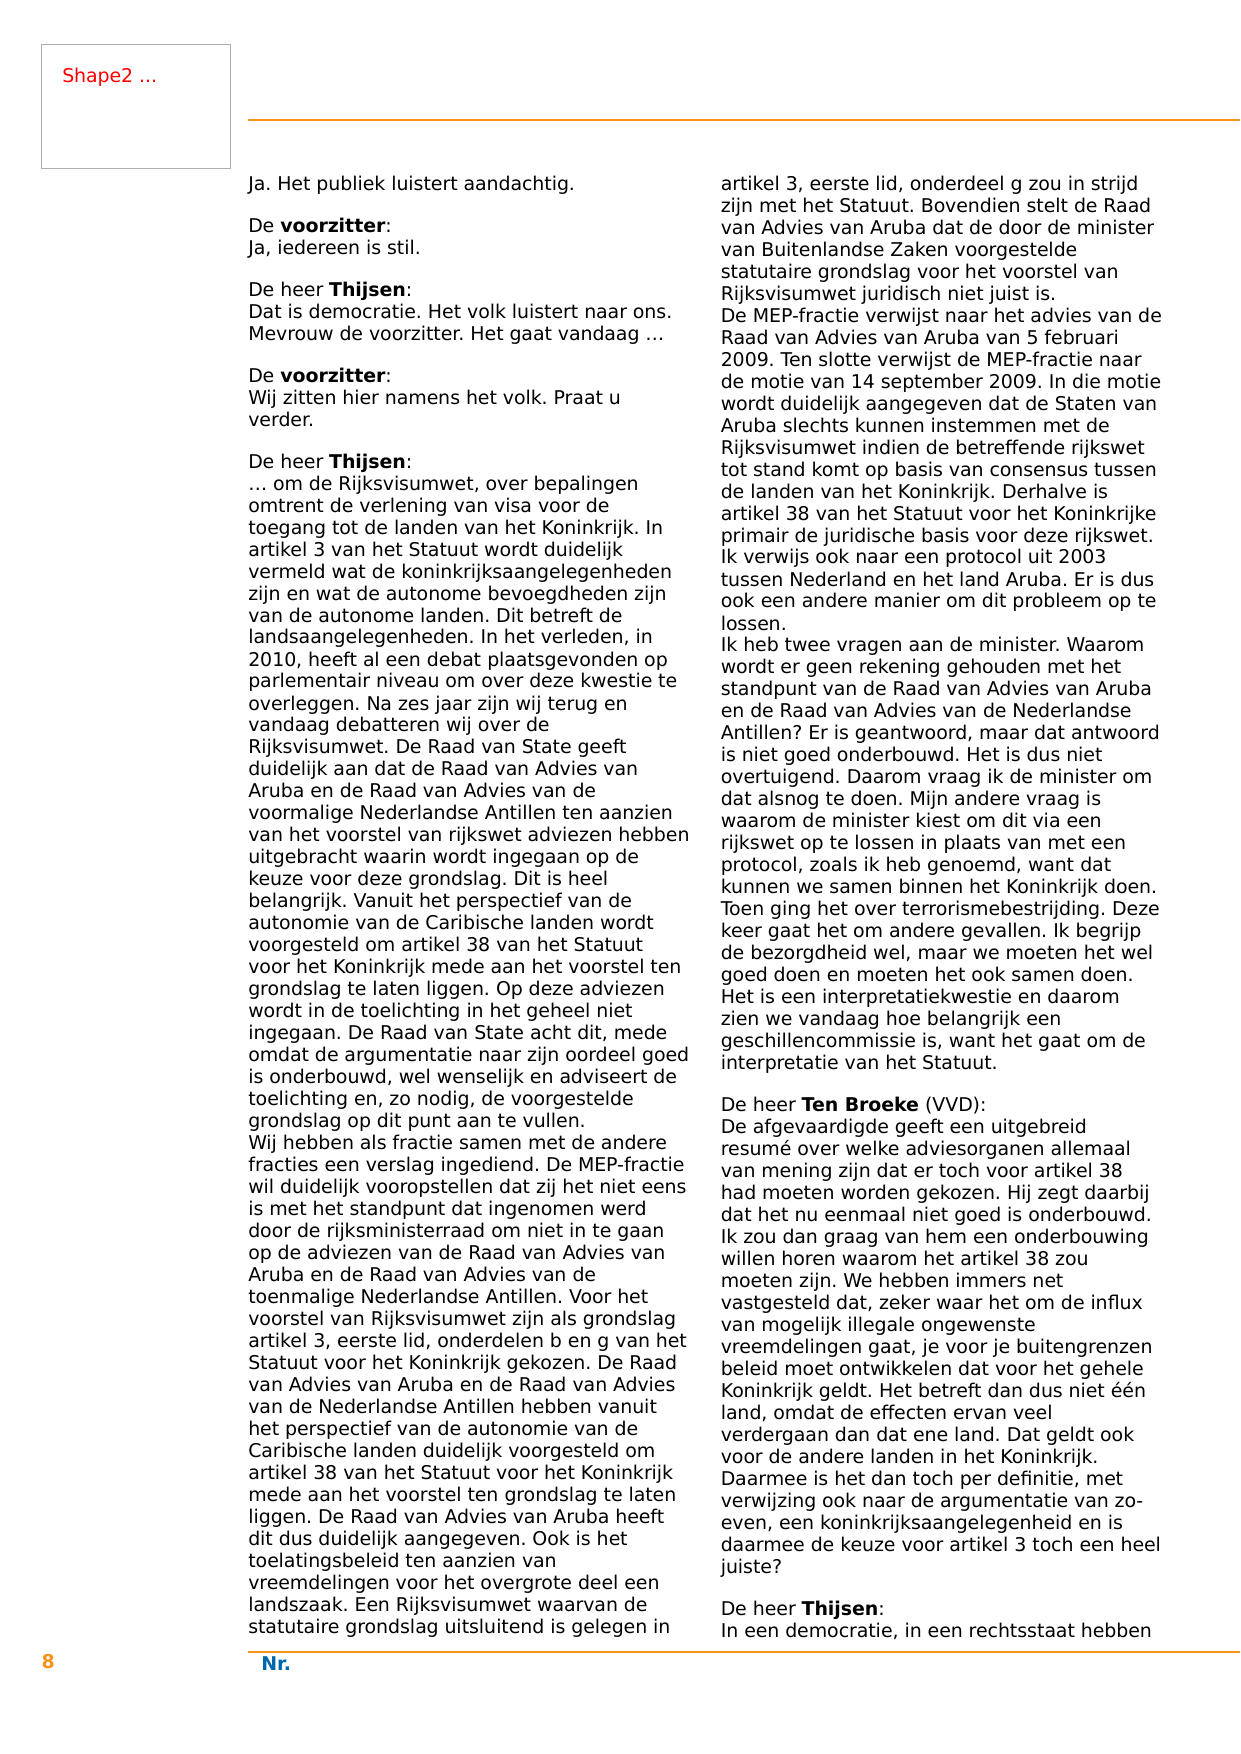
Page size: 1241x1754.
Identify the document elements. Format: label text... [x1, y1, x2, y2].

text De MEP-fractie verwijst naar het advies van de Raad van Advies van Aruba van 5 februari 2009. Ten slotte verwijst de MEP-fractie naar de motie van 14 september 2009. In die motie wordt duidelijk aangegeven dat de Staten van Aruba slechts kunnen instemmen met de Rijksvisumwet indien de betreffende rijkswet tot stand komt op basis van consensus tussen de landen van het Koninkrijk. Derhalve is artikel 38 van het Statuut voor het Koninkrijke primair de juridische basis voor deze rijkswet. Ik verwijs ook naar een protocol uit 2003 tussen Nederland en het land Aruba. Er is dus ook een andere manier om dit probleem op te lossen. [721, 305, 1163, 634]
text Wij zitten hier namens het volk. Praat u verder. [248, 387, 691, 431]
text De heer Thijsen: [248, 451, 691, 473]
text Dat is democratie. Het volk luistert naar ons. [248, 301, 691, 323]
text De heer Thijsen: [721, 1597, 1163, 1619]
text Mevrouw de voorzitter. Het gaat vandaag … [248, 323, 691, 345]
text Wij hebben als fractie samen met de andere fracties een verslag ingediend. De MEP-fractie wil duidelijk vooropstellen dat zij het niet eens is met het standpunt dat ingenomen werd door de rijksministerraad om niet in te gaan op de adviezen van de Raad van Advies van Aruba en de Raad van Advies van de toenmalige Nederlandse Antillen. Voor het voorstel van Rijksvisumwet zijn als grondslag artikel 3, eerste lid, onderdelen b en g van het Statuut voor het Koninkrijk gekozen. De Raad van Advies van Aruba en de Raad van Advies van de Nederlandse Antillen hebben vanuit het perspectief van de autonomie van de Caribische landen duidelijk voorgesteld om artikel 38 van het Statuut voor het Koninkrijk mede aan het voorstel ten grondslag te laten liggen. De Raad van Advies van Aruba heeft dit dus duidelijk aangegeven. Ook is het toelatingsbeleid ten aanzien van vreemdelingen voor het overgrote deel een landszaak. Een Rijksvisumwet waarvan de statutaire grondslag uitsluitend is gelegen in [248, 1132, 691, 1637]
text De heer Ten Broeke (VVD): [721, 1094, 1163, 1116]
text … om de Rijksvisumwet, over bepalingen omtrent de verlening van visa voor de toegang tot de landen van het Koninkrijk. In artikel 3 van het Statuut wordt duidelijk vermeld wat de koninkrijksaangelegenheden zijn en wat de autonome bevoegdheden zijn van de autonome landen. Dit betreft de landsaangelegenheden. In het verleden, in 2010, heeft al een debat plaatsgevonden op parlementair niveau om over deze kwestie te overleggen. Na zes jaar zijn wij terug en vandaag debatteren wij over de Rijksvisumwet. De Raad van State geeft duidelijk aan dat de Raad van Advies van Aruba en de Raad van Advies van de voormalige Nederlandse Antillen ten aanzien van het voorstel van rijkswet adviezen hebben uitgebracht waarin wordt ingegaan op de keuze voor deze grondslag. Dit is heel belangrijk. Vanuit het perspectief van de autonomie van de Caribische landen wordt voorgesteld om artikel 38 van het Statuut voor het Koninkrijk mede aan het voorstel ten grondslag te laten liggen. Op deze adviezen wordt in de toelichting in het geheel niet ingegaan. De Raad van State acht dit, mede omdat de argumentatie naar zijn oordeel goed is onderbouwd, wel wenselijk en adviseert de toelichting en, zo nodig, de voorgestelde grondslag op dit punt aan te vullen. [248, 473, 691, 1132]
text artikel 3, eerste lid, onderdeel g zou in strijd zijn met het Statuut. Bovendien stelt de Raad van Advies van Aruba dat de door de minister van Buitenlandse Zaken voorgestelde statutaire grondslag voor het voorstel van Rijksvisumwet juridisch niet juist is. [721, 173, 1163, 305]
text Ja, iedereen is stil. [248, 237, 691, 259]
text Ja. Het publiek luistert aandachtig. [248, 173, 691, 195]
text De afgevaardigde geeft een uitgebreid resumé over welke adviesorganen allemaal van mening zijn dat er toch voor artikel 38 had moeten worden gekozen. Hij zegt daarbij dat het nu eenmaal niet goed is onderbouwd. Ik zou dan graag van hem een onderbouwing willen horen waarom het artikel 38 zou moeten zijn. We hebben immers net vastgesteld dat, zeker waar het om de influx van mogelijk illegale ongewenste vreemdelingen gaat, je voor je buitengrenzen beleid moet ontwikkelen dat voor het gehele Koninkrijk geldt. Het betreft dan dus niet één land, omdat de effecten ervan veel verdergaan dan dat ene land. Dat geldt ook voor de andere landen in het Koninkrijk. Daarmee is het dan toch per definitie, met verwijzing ook naar de argumentatie van zo-even, een koninkrijksaangelegenheid en is daarmee de keuze voor artikel 3 toch een heel juiste? [721, 1116, 1163, 1577]
text De heer Thijsen: [248, 279, 691, 301]
text Ik heb twee vragen aan de minister. Waarom wordt er geen rekening gehouden met het standpunt van de Raad van Advies van Aruba en de Raad van Advies van de Nederlandse Antillen? Er is geantwoord, maar dat antwoord is niet goed onderbouwd. Het is dus niet overtuigend. Daarom vraag ik de minister om dat alsnog te doen. Mijn andere vraag is waarom de minister kiest om dit via een rijkswet op te lossen in plaats van met een protocol, zoals ik heb genoemd, want dat kunnen we samen binnen het Koninkrijk doen. Toen ging het over terrorismebestrijding. Deze keer gaat het om andere gevallen. Ik begrijp de bezorgdheid wel, maar we moeten het wel goed doen en moeten het ook samen doen. [721, 634, 1163, 986]
text In een democratie, in een rechtsstaat hebben [721, 1619, 1163, 1641]
text De voorzitter: [248, 365, 691, 387]
text De voorzitter: [248, 215, 691, 237]
text Het is een interpretatiekwestie en daarom zien we vandaag hoe belangrijk een geschillencommissie is, want het gaat om de interpretatie van het Statuut. [721, 986, 1163, 1074]
